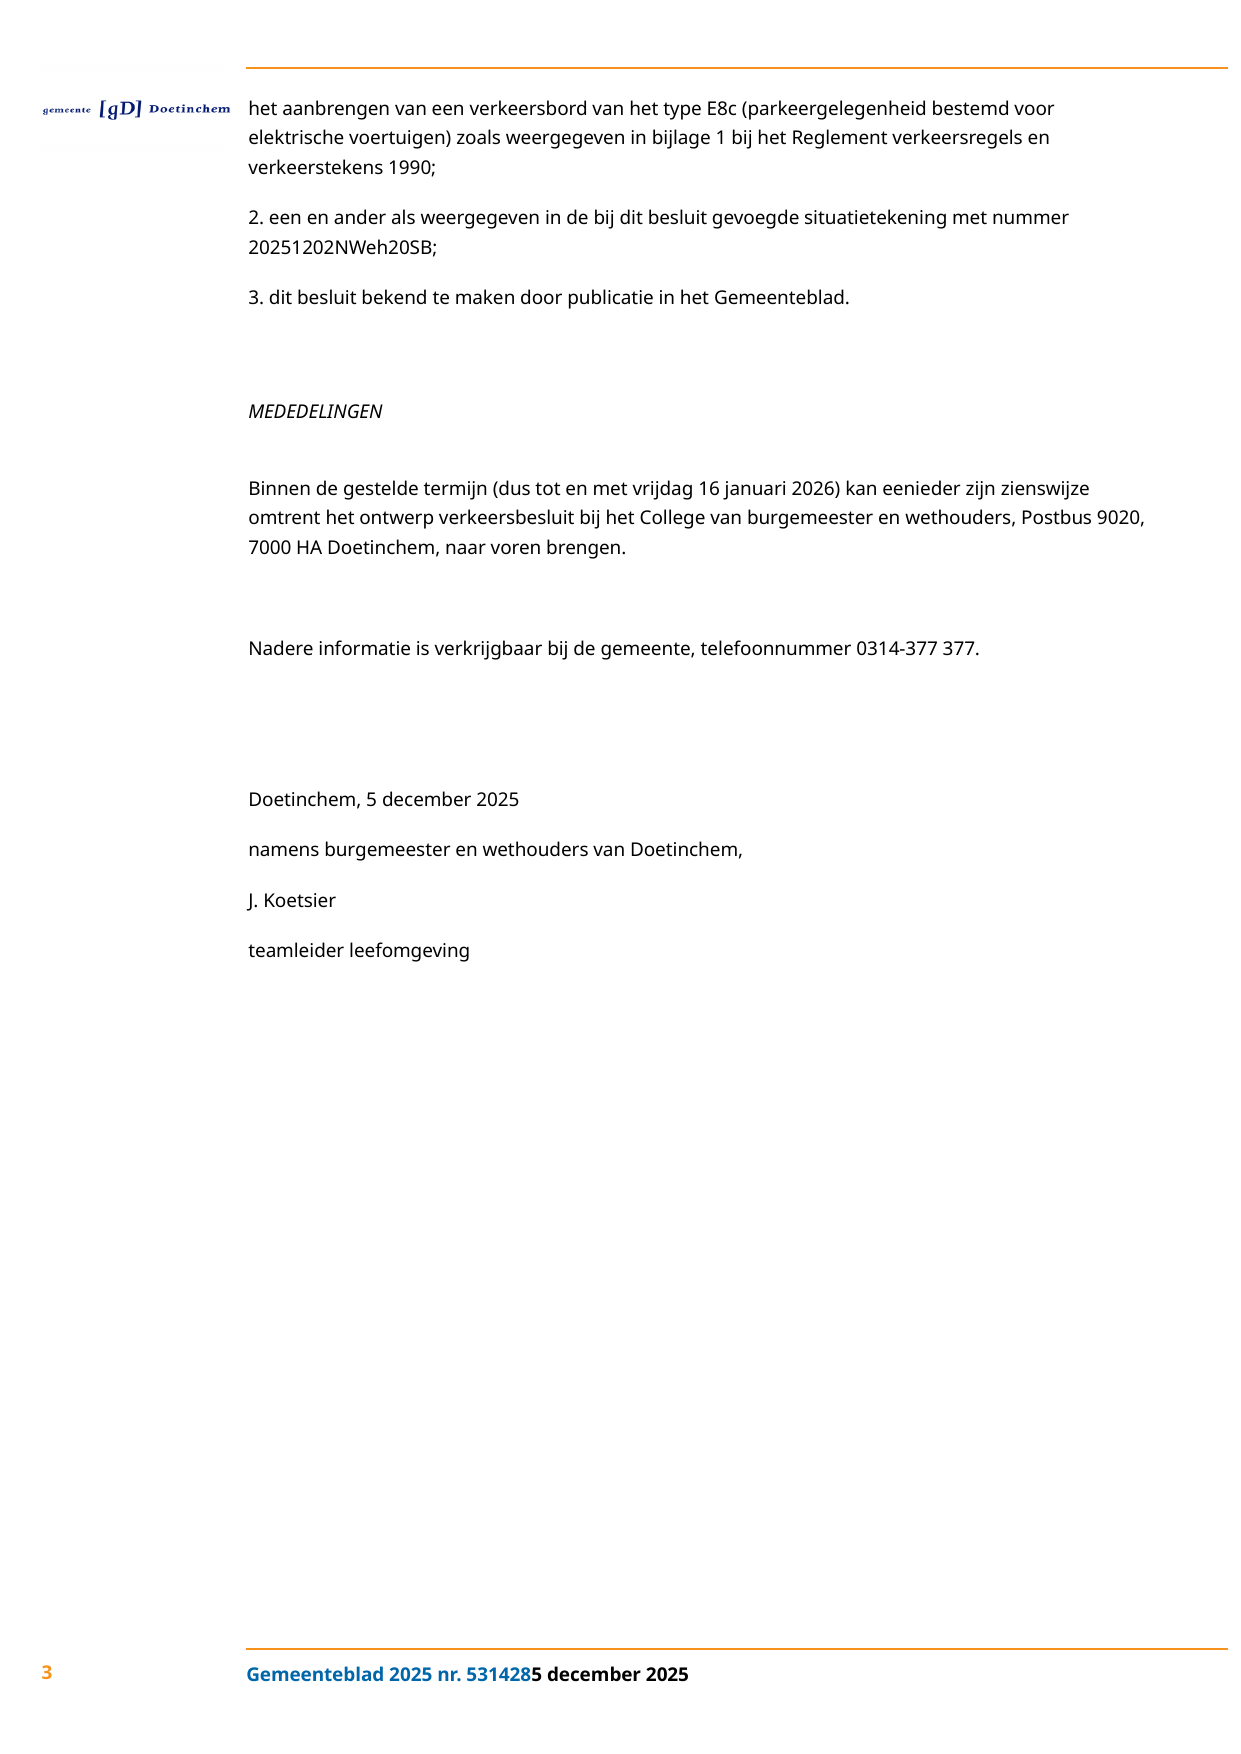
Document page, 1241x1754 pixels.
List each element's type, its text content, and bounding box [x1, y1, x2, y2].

text Nadere informatie is verkrijgbaar bij de gemeente, telefoonnummer 0314-377 377. [248, 635, 1152, 661]
text Binnen de gestelde termijn (dus tot en met vrijdag 16 januari 2026) kan eenieder zijn zienswijze omtrent het ontwerp verkeersbesluit bij het College van burgemeester en wethouders, Postbus 9020, 7000 HA Doetinchem, naar voren brengen. [248, 475, 1152, 560]
text namens burgemeester en wethouders van Doetinchem, [248, 837, 1152, 862]
text 3. dit besluit bekend te maken door publicatie in het Gemeenteblad. [248, 284, 1152, 310]
text 2. een en ander als weergegeven in de bij dit besluit gevoegde situatietekening met nummer 20251202NWeh20SB; [248, 204, 1152, 260]
text teamleider leefomgeving [248, 937, 1152, 963]
picture [41, 47, 231, 172]
text het aanbrengen van een verkeersbord van het type E8c (parkeergelegenheid bestemd voor elektrische voertuigen) zoals weergegeven in bijlage 1 bij het Reglement verkeersregels en verkeerstekens 1990; [248, 95, 1152, 180]
text Doetinchem, 5 december 2025 [248, 786, 1152, 812]
text MEDEDELINGEN [248, 399, 1152, 424]
text J. Koetsier [248, 887, 1152, 913]
